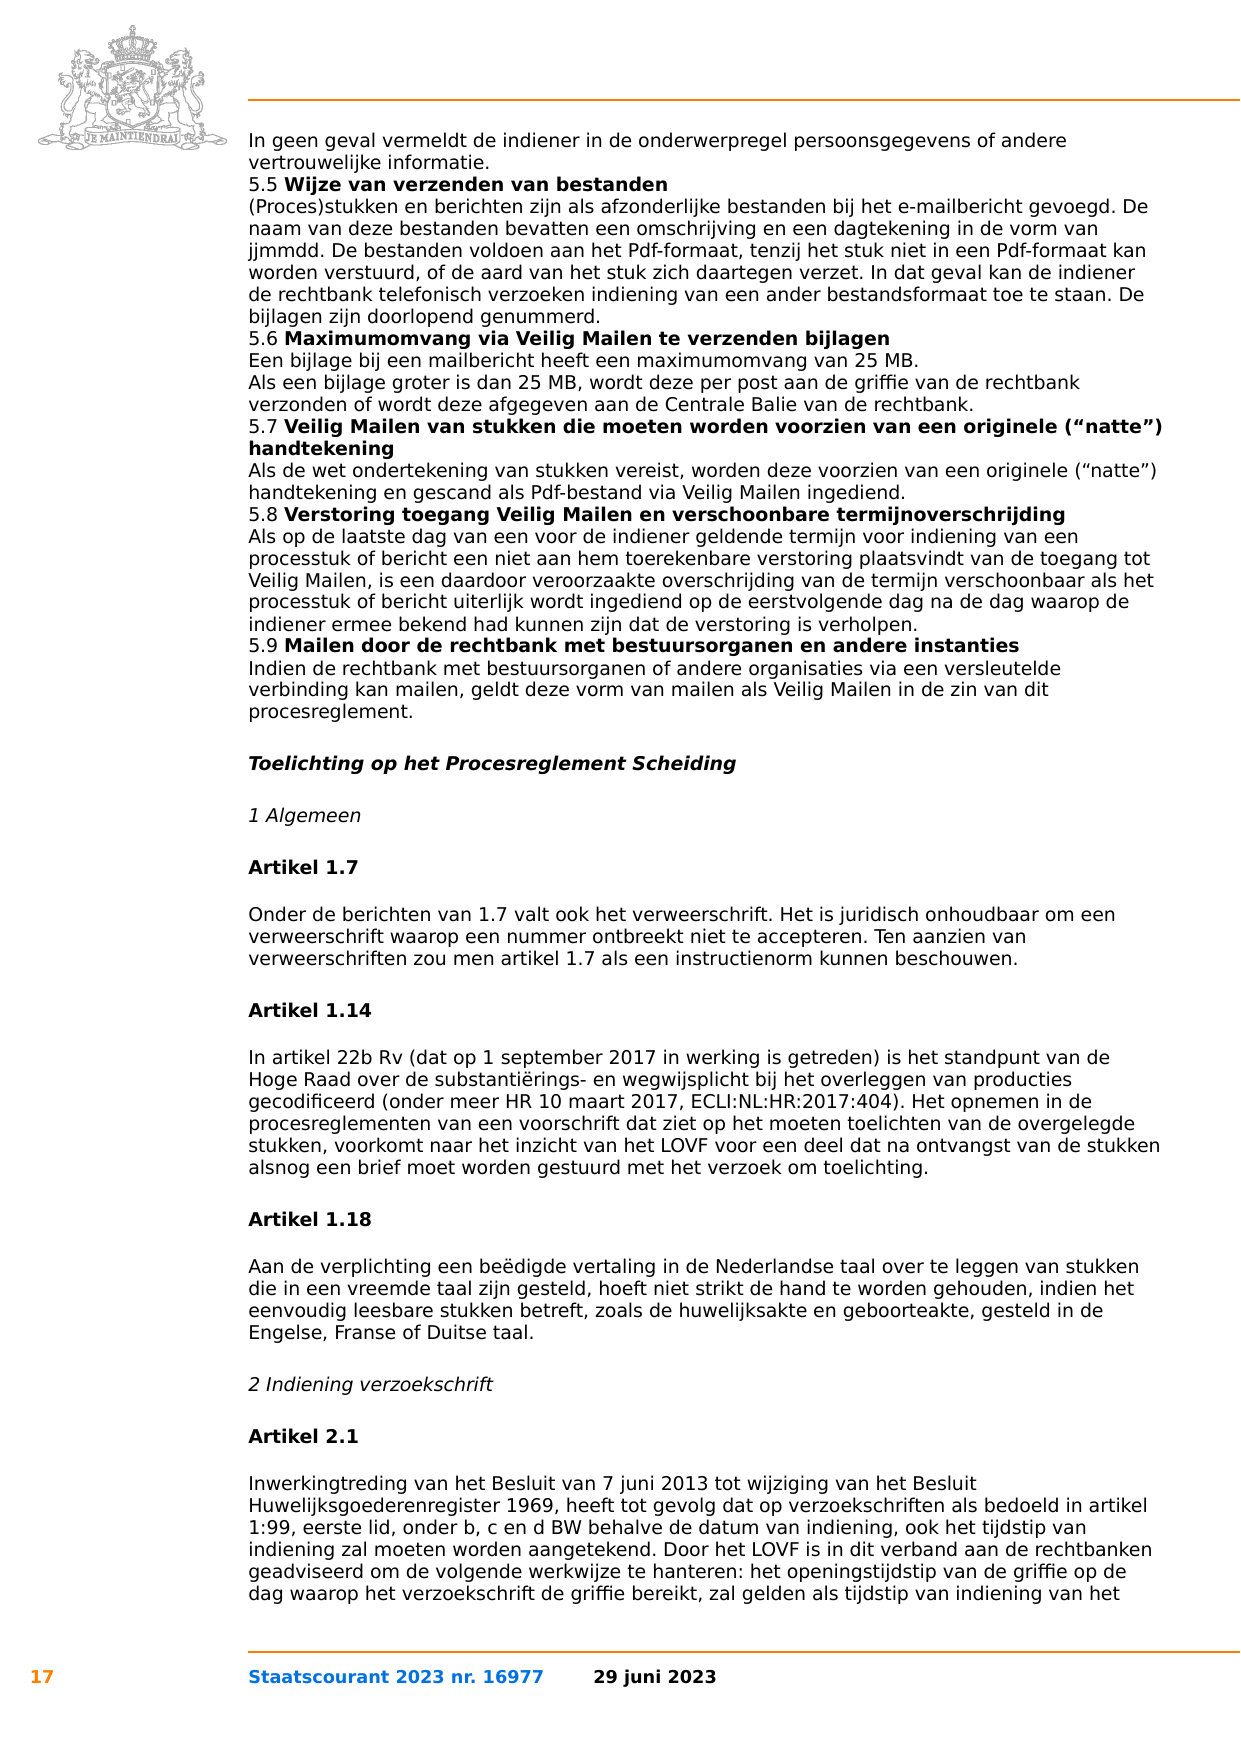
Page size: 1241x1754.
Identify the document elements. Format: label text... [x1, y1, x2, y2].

text Indien de rechtbank met bestuursorganen of andere organisaties via een versleutelde verbinding kan mailen, geldt deze vorm van mailen als Veilig Mailen in de zin van dit procesreglement. [248, 657, 1163, 723]
text In artikel 22b Rv (dat op 1 september 2017 in werking is getreden) is het standpunt van de Hoge Raad over de substantiërings- en wegwijsplicht bij het overleggen van producties gecodificeerd (onder meer HR 10 maart 2017, ECLI:NL:HR:2017:404). Het opnemen in de procesreglementen van een voorschrift dat ziet op het moeten toelichten van de overgelegde stukken, voorkomt naar het inzicht van het LOVF voor een deel dat na ontvangst van de stukken alsnog een brief moet worden gestuurd met het verzoek om toelichting. [248, 1047, 1163, 1179]
subtitle 2 Indiening verzoekschrift [248, 1374, 1163, 1396]
subtitle 1 Algemeen [248, 805, 1163, 827]
text Als een bijlage groter is dan 25 MB, wordt deze per post aan de griffie van de rechtbank verzonden of wordt deze afgegeven aan de Centrale Balie van de rechtbank. [248, 372, 1163, 416]
text (Proces)stukken en berichten zijn als afzonderlijke bestanden bij het e-mailbericht gevoegd. De naam van deze bestanden bevatten een omschrijving en een dagtekening in de vorm van jjmmdd. De bestanden voldoen aan het Pdf-formaat, tenzij het stuk niet in een Pdf-formaat kan worden verstuurd, of de aard van het stuk zich daartegen verzet. In dat geval kan de indiener de rechtbank telefonisch verzoeken indiening van een ander bestandsformaat toe te staan. De bijlagen zijn doorlopend genummerd. [248, 196, 1163, 328]
text 5.9 Mailen door de rechtbank met bestuursorganen en andere instanties [248, 635, 1163, 657]
text Als op de laatste dag van een voor de indiener geldende termijn voor indiening van een processtuk of bericht een niet aan hem toerekenbare verstoring plaatsvindt van de toegang tot Veilig Mailen, is een daardoor veroorzaakte overschrijding van de termijn verschoonbaar als het processtuk of bericht uiterlijk wordt ingediend op de eerstvolgende dag na de dag waarop de indiener ermee bekend had kunnen zijn dat de verstoring is verholpen. [248, 526, 1163, 635]
text 5.7 Veilig Mailen van stukken die moeten worden voorzien van een originele (“natte”) handtekening [248, 416, 1163, 459]
text In geen geval vermeldt de indiener in de onderwerpregel persoonsgegevens of andere vertrouwelijke informatie. [248, 130, 1163, 174]
text Onder de berichten van 1.7 valt ook het verweerschrift. Het is juridisch onhoudbaar om een verweerschrift waarop een nummer ontbreekt niet te accepteren. Ten aanzien van verweerschriften zou men artikel 1.7 als een instructienorm kunnen beschouwen. [248, 904, 1163, 970]
text Als de wet ondertekening van stukken vereist, worden deze voorzien van een originele (“natte”) handtekening en gescand als Pdf-bestand via Veilig Mailen ingediend. [248, 459, 1163, 503]
subtitle Toelichting op het Procesreglement Scheiding [248, 753, 1163, 775]
text 5.6 Maximumomvang via Veilig Mailen te verzenden bijlagen [248, 328, 1163, 350]
subtitle Artikel 1.7 [248, 857, 1163, 879]
text 5.8 Verstoring toegang Veilig Mailen en verschoonbare termijnoverschrijding [248, 503, 1163, 526]
text Inwerkingtreding van het Besluit van 7 juni 2013 tot wijziging van het Besluit Huwelijksgoederenregister 1969, heeft tot gevolg dat op verzoekschriften als bedoeld in artikel 1:99, eerste lid, onder b, c en d BW behalve de datum van indiening, ook het tijdstip van indiening zal moeten worden aangetekend. Door het LOVF is in dit verband aan de rechtbanken geadviseerd om de volgende werkwijze te hanteren: het openingstijdstip van de griffie op de dag waarop het verzoekschrift de griffie bereikt, zal gelden als tijdstip van indiening van het [248, 1473, 1163, 1605]
picture [38, 25, 227, 150]
subtitle Artikel 1.18 [248, 1209, 1163, 1231]
subtitle Artikel 2.1 [248, 1426, 1163, 1448]
text Een bijlage bij een mailbericht heeft een maximumomvang van 25 MB. [248, 350, 1163, 372]
subtitle Artikel 1.14 [248, 1000, 1163, 1022]
text Aan de verplichting een beëdigde vertaling in de Nederlandse taal over te leggen van stukken die in een vreemde taal zijn gesteld, hoeft niet strikt de hand te worden gehouden, indien het eenvoudig leesbare stukken betreft, zoals de huwelijksakte en geboorteakte, gesteld in de Engelse, Franse of Duitse taal. [248, 1256, 1163, 1344]
text 5.5 Wijze van verzenden van bestanden [248, 174, 1163, 196]
